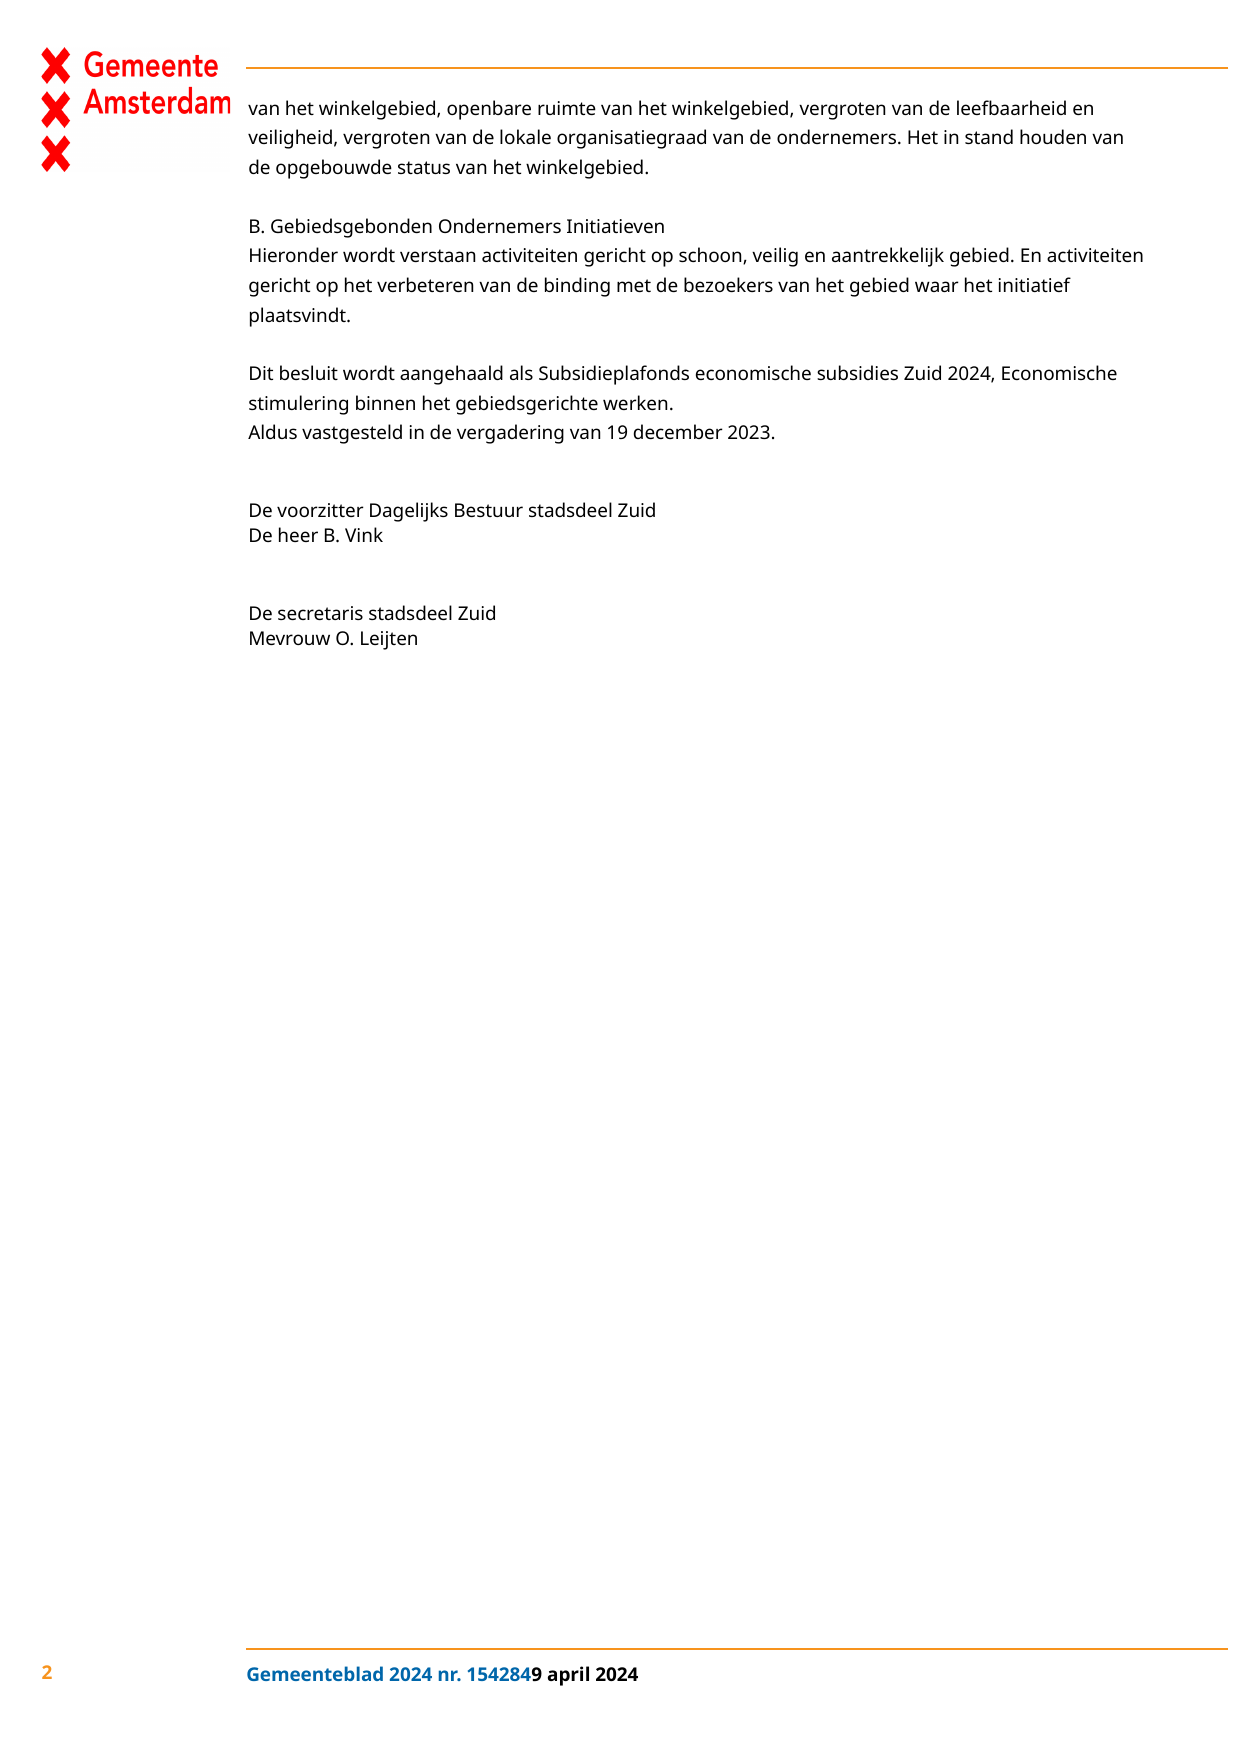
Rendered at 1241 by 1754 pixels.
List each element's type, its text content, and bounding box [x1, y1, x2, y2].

picture [41, 47, 231, 172]
text Dit besluit wordt aangehaald als Subsidieplafonds economische subsidies Zuid 2024, Economische stimulering binnen het gebiedsgerichte werken. [248, 360, 1152, 416]
text Aldus vastgesteld in de vergadering van 19 december 2023. [248, 419, 1152, 445]
text De heer B. Vink [248, 522, 1152, 548]
text Mevrouw O. Leijten [248, 625, 1152, 651]
text De voorzitter Dagelijks Bestuur stadsdeel Zuid [248, 497, 1152, 522]
text De secretaris stadsdeel Zuid [248, 600, 1152, 625]
table_header van het winkelgebied, openbare ruimte van het winkelgebied, vergroten van de leefbaarheid en veiligheid, vergroten van de lokale organisatiegraad van de ondernemers. Het in stand houden van de opgebouwde status van het winkelgebied. B. Gebiedsgebonden Ondernemers Initiatieven Hieronder wordt verstaan activiteiten gericht op schoon, veilig en aantrekkelijk gebied. En activiteiten gericht op het verbeteren van de binding met de bezoekers van het gebied waar het initiatief plaatsvindt. [248, 95, 1152, 328]
